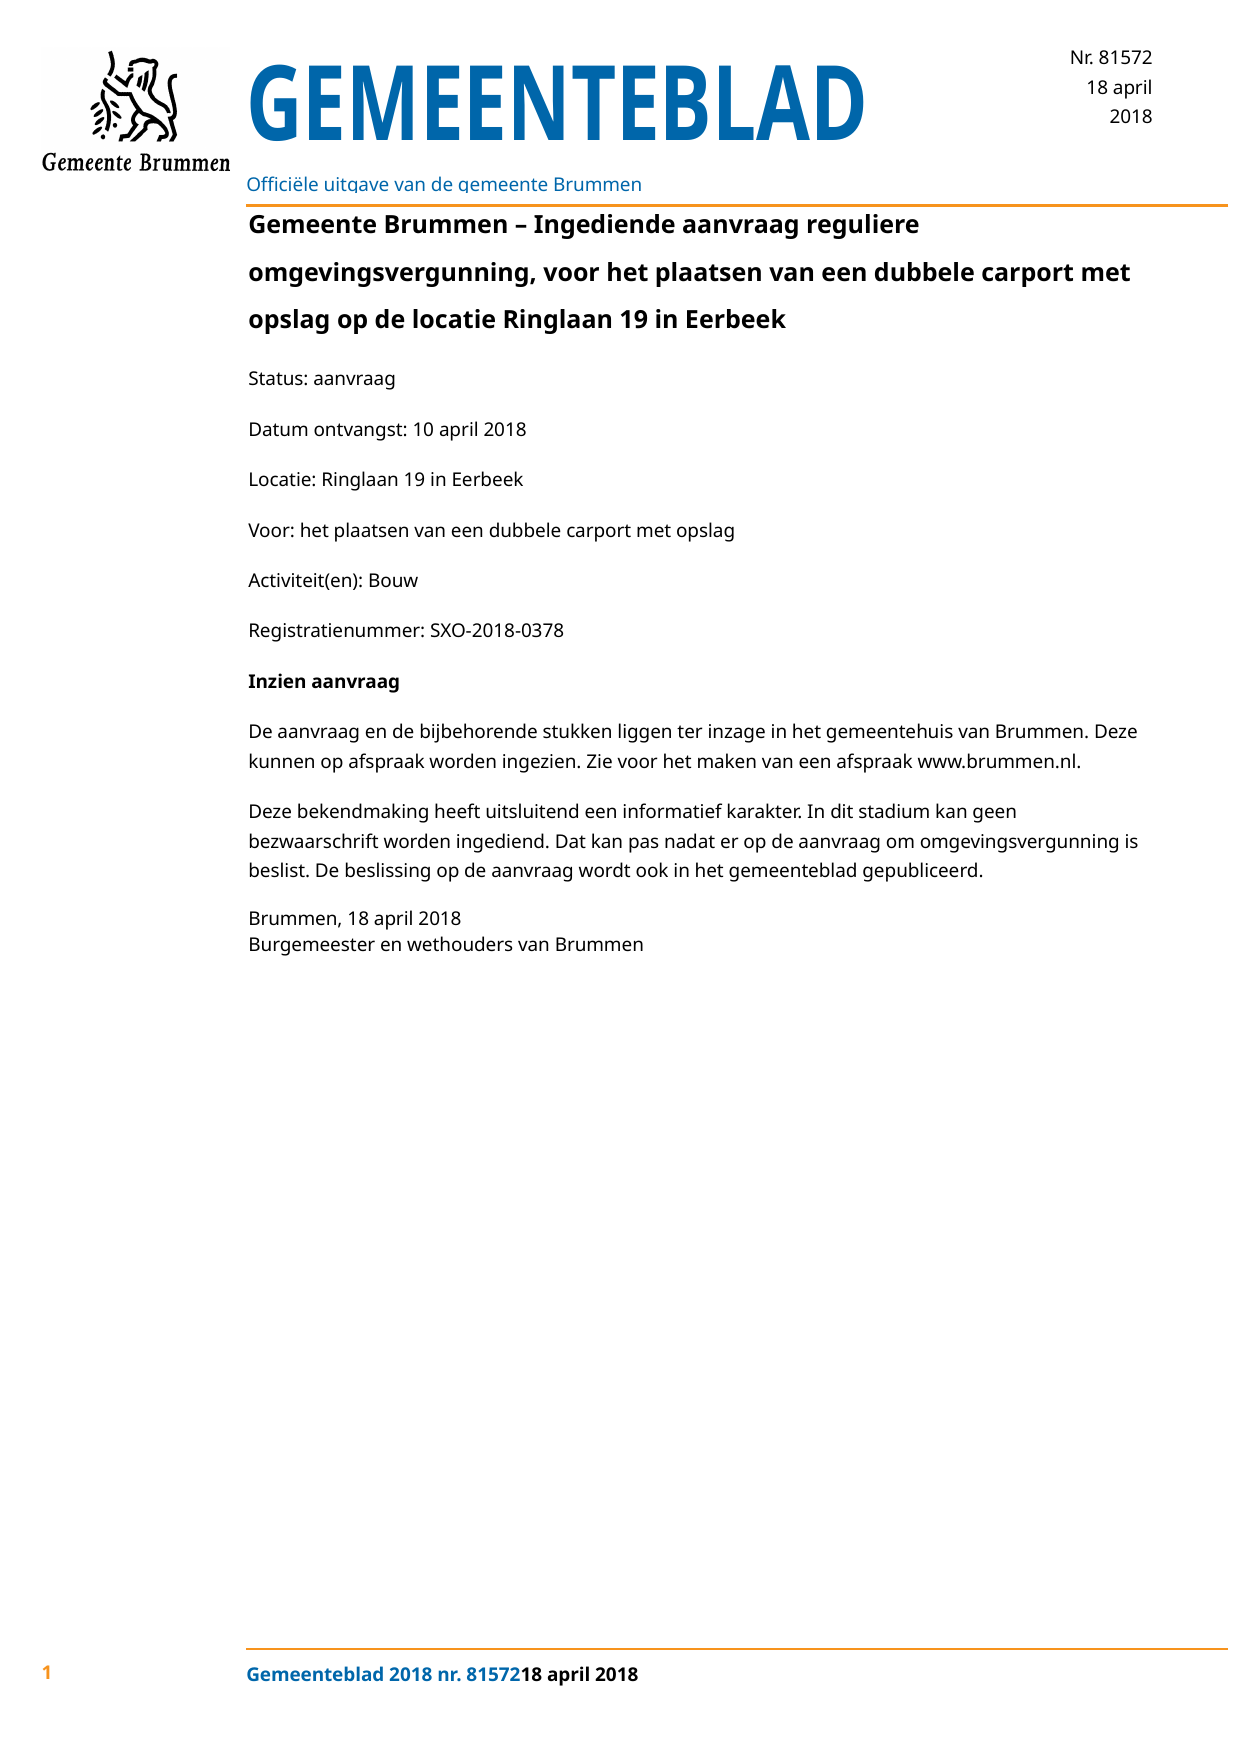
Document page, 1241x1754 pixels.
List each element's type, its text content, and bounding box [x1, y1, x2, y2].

text De aanvraag en de bijbehorende stukken liggen ter inzage in het gemeentehuis van Brummen. Deze kunnen op afspraak worden ingezien. Zie voor het maken van een afspraak www.brummen.nl. [248, 718, 1152, 774]
text Brummen, 18 april 2018 [248, 905, 1152, 931]
text Registratienummer: SXO-2018-0378 [248, 618, 1152, 643]
picture [41, 47, 231, 172]
text Status: aanvraag [248, 366, 1152, 391]
text Voor: het plaatsen van een dubbele carport met opslag [248, 517, 1152, 542]
text Deze bekendmaking heeft uitsluitend een informatief karakter. In dit stadium kan geen bezwaarschrift worden ingediend. Dat kan pas nadat er op de aanvraag om omgevingsvergunning is beslist. De beslissing op de aanvraag wordt ook in het gemeenteblad gepubliceerd. [248, 798, 1152, 883]
text Inzien aanvraag [248, 668, 1152, 694]
text Burgemeester en wethouders van Brummen [248, 931, 1152, 957]
text Activiteit(en): Bouw [248, 567, 1152, 593]
text Locatie: Ringlaan 19 in Eerbeek [248, 466, 1152, 492]
text Gemeente Brummen – Ingediende aanvraag reguliere omgevingsvergunning, voor het plaatsen van een dubbele carport met opslag op de locatie Ringlaan 19 in Eerbeek [248, 207, 1152, 336]
text Datum ontvangst: 10 april 2018 [248, 416, 1152, 442]
